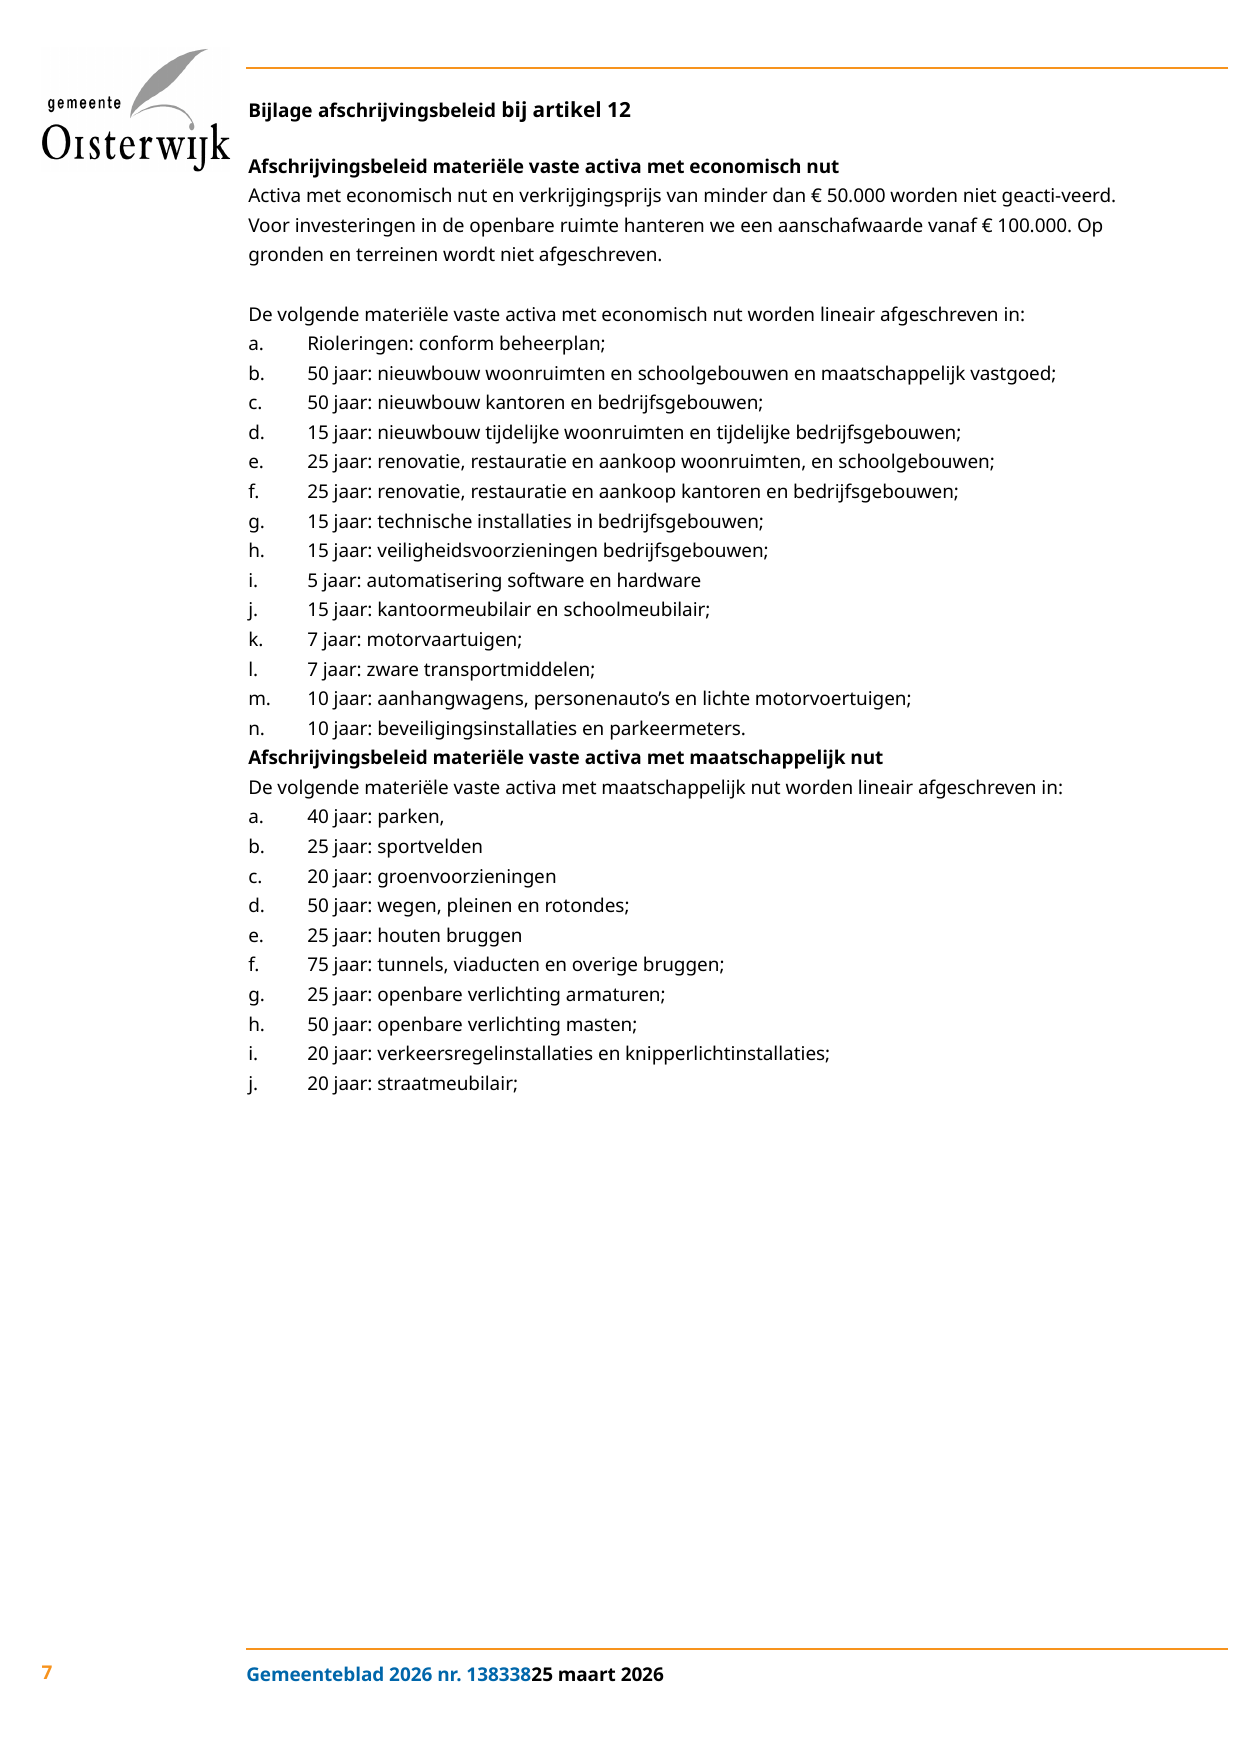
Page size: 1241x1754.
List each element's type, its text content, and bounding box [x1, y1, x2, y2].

list 15 jaar: nieuwbouw tijdelijke woonruimten en tijdelijke bedrijfsgebouwen; [248, 419, 1152, 445]
list 7 jaar: motorvaartuigen; [248, 626, 1152, 652]
list 25 jaar: openbare verlichting armaturen; [248, 981, 1152, 1007]
text Bijlage afschrijvingsbeleid bij artikel 12 [248, 95, 1152, 123]
list 15 jaar: veiligheidsvoorzieningen bedrijfsgebouwen; [248, 537, 1152, 563]
text Activa met economisch nut en verkrijgingsprijs van minder dan € 50.000 worden niet geacti-veerd. Voor investeringen in de openbare ruimte hanteren we een aanschafwaarde vanaf € 100.000. Op gronden en terreinen wordt niet afgeschreven. [248, 182, 1152, 267]
list 20 jaar: groenvoorzieningen [248, 863, 1152, 889]
list 40 jaar: parken, [248, 804, 1152, 829]
list 10 jaar: aanhangwagens, personenauto’s en lichte motorvoertuigen; [248, 685, 1152, 711]
text Afschrijvingsbeleid materiële vaste activa met maatschappelijk nut [248, 744, 1152, 770]
list 10 jaar: beveiligingsinstallaties en parkeermeters. [248, 715, 1152, 741]
text De volgende materiële vaste activa met maatschappelijk nut worden lineair afgeschreven in: [248, 774, 1152, 800]
text Afschrijvingsbeleid materiële vaste activa met economisch nut [248, 153, 1152, 179]
picture [41, 47, 231, 172]
list 25 jaar: renovatie, restauratie en aankoop woonruimten, en schoolgebouwen; [248, 449, 1152, 474]
list 75 jaar: tunnels, viaducten en overige bruggen; [248, 952, 1152, 977]
list 15 jaar: technische installaties in bedrijfsgebouwen; [248, 508, 1152, 534]
list 25 jaar: renovatie, restauratie en aankoop kantoren en bedrijfsgebouwen; [248, 478, 1152, 504]
text De volgende materiële vaste activa met economisch nut worden lineair afgeschreven in: [248, 301, 1152, 327]
list 50 jaar: wegen, pleinen en rotondes; [248, 892, 1152, 918]
list 20 jaar: verkeersregelinstallaties en knipperlichtinstallaties; [248, 1040, 1152, 1066]
list 50 jaar: nieuwbouw kantoren en bedrijfsgebouwen; [248, 389, 1152, 415]
list 25 jaar: houten bruggen [248, 922, 1152, 948]
list 7 jaar: zware transportmiddelen; [248, 656, 1152, 682]
list 50 jaar: openbare verlichting masten; [248, 1011, 1152, 1037]
list 25 jaar: sportvelden [248, 833, 1152, 859]
list 5 jaar: automatisering software en hardware [248, 567, 1152, 593]
list 50 jaar: nieuwbouw woonruimten en schoolgebouwen en maatschappelijk vastgoed; [248, 360, 1152, 386]
list Rioleringen: conform beheerplan; [248, 330, 1152, 356]
list 20 jaar: straatmeubilair; [248, 1070, 1152, 1096]
list 15 jaar: kantoormeubilair en schoolmeubilair; [248, 597, 1152, 622]
